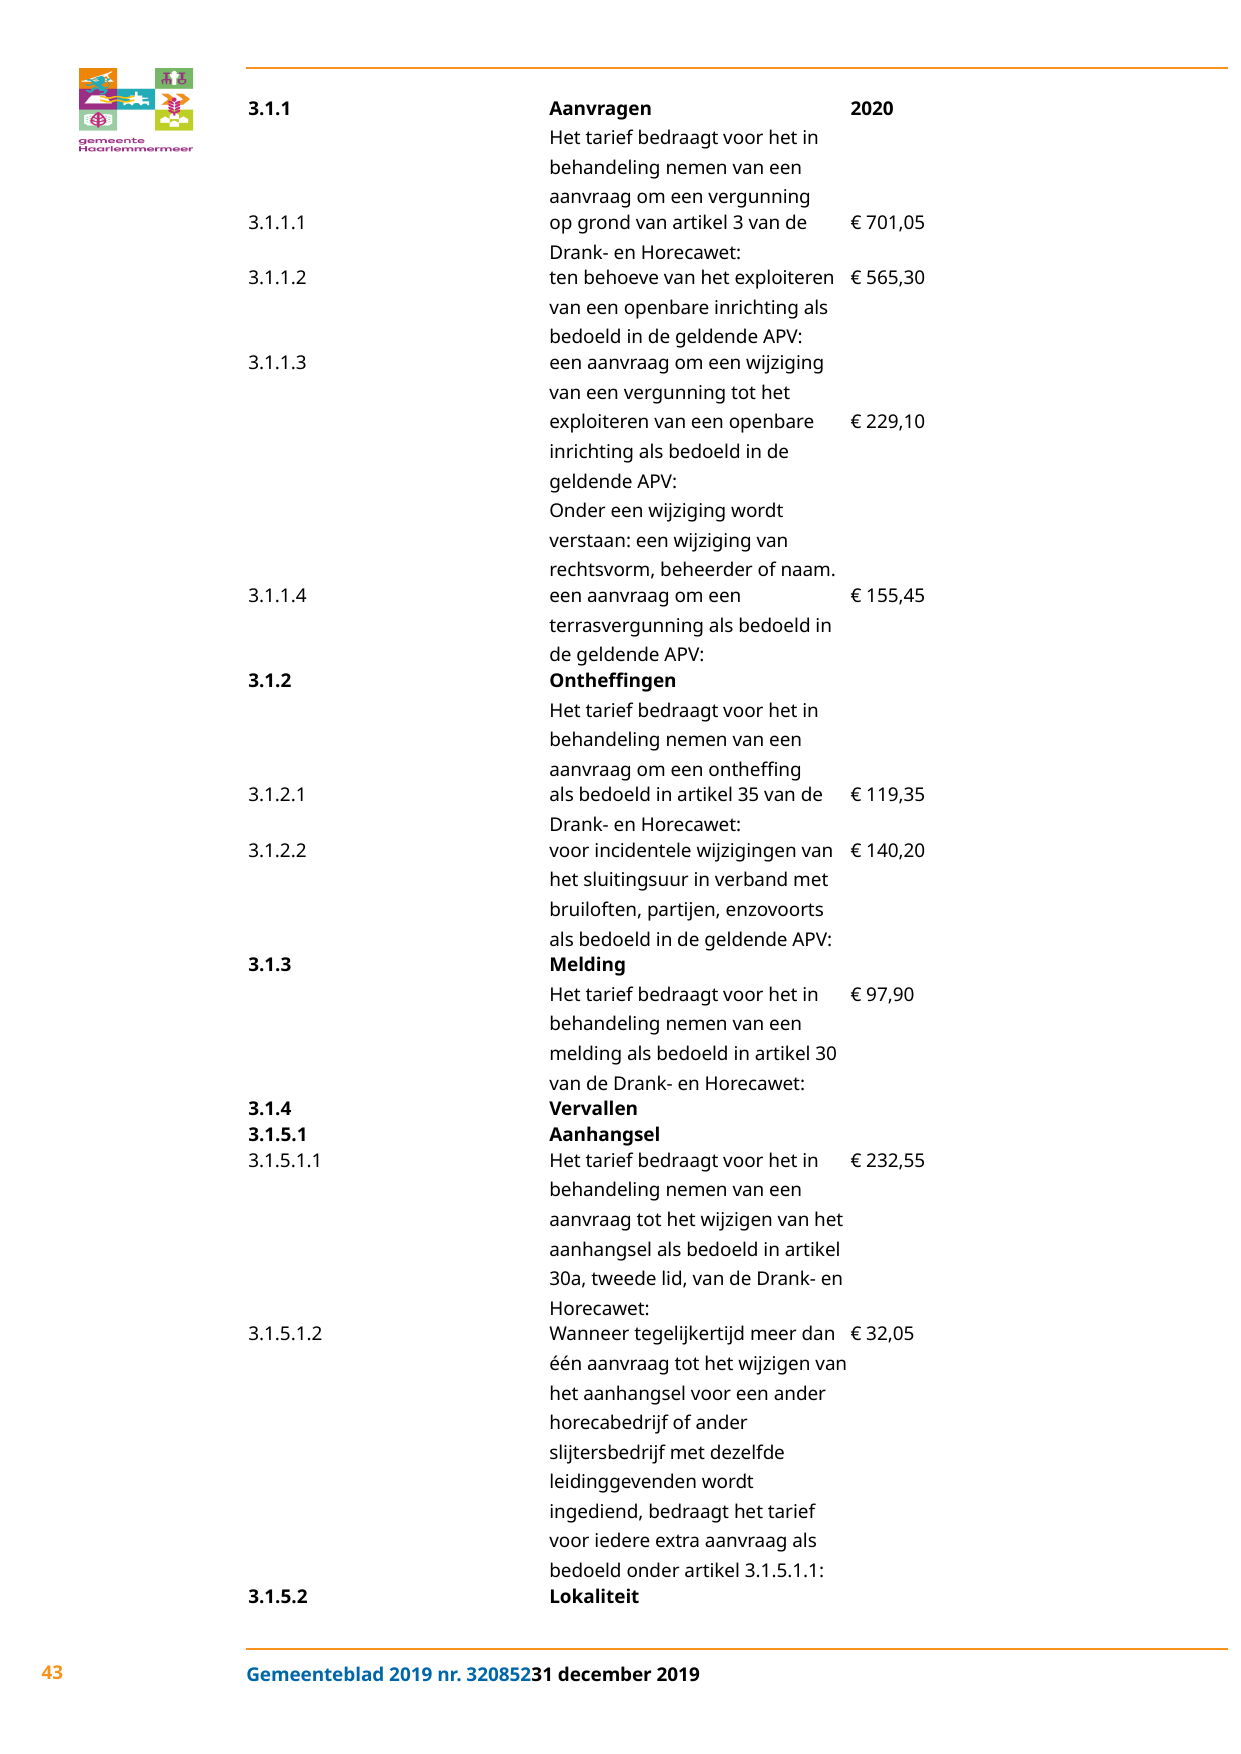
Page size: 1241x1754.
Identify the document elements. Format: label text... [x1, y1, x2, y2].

table_cell [850, 1096, 1152, 1121]
table_header 2020 [850, 95, 1152, 121]
table_cell € 229,10 [850, 350, 1152, 582]
table_cell 3.1.3 [248, 951, 549, 1096]
table_cell € 32,05 [850, 1321, 1152, 1583]
table_cell ten behoeve van het exploiteren van een openbare inrichting als bedoeld in de geldende APV: [549, 265, 850, 349]
table_cell 3.1.5.2 [248, 1583, 549, 1609]
table_cell € 140,20 [850, 837, 1152, 951]
table_cell 3.1.1.4 [248, 582, 549, 667]
picture [41, 47, 231, 172]
table_cell 3.1.1.1 [248, 209, 549, 264]
table_cell Wanneer tegelijkertijd meer dan één aanvraag tot het wijzigen van het aanhangsel voor een ander horecabedrijf of ander slijtersbedrijf met dezelfde leidinggevenden wordt ingediend, bedraagt het tarief voor iedere extra aanvraag als bedoeld onder artikel 3.1.5.1.1: [549, 1321, 850, 1583]
table_cell 3.1.2.2 [248, 837, 549, 951]
table_cell Vervallen [549, 1096, 850, 1121]
table_cell [850, 667, 1152, 782]
table_cell Het tarief bedraagt voor het in behandeling nemen van een aanvraag tot het wijzigen van het aanhangsel als bedoeld in artikel 30a, tweede lid, van de Drank- en Horecawet: [549, 1147, 850, 1321]
table_cell Ontheffingen Het tarief bedraagt voor het in behandeling nemen van een aanvraag om een ontheffing [549, 667, 850, 782]
table_cell een aanvraag om een wijziging van een vergunning tot het exploiteren van een openbare inrichting als bedoeld in de geldende APV: Onder een wijziging wordt verstaan: een wijziging van rechtsvorm, beheerder of naam. [549, 350, 850, 582]
table_cell 3.1.5.1.1 [248, 1147, 549, 1321]
table_cell [850, 1121, 1152, 1147]
table_cell € 701,05 [850, 209, 1152, 264]
table_cell Melding Het tarief bedraagt voor het in behandeling nemen van een melding als bedoeld in artikel 30 van de Drank- en Horecawet: [549, 951, 850, 1096]
table_cell € 155,45 [850, 582, 1152, 667]
table_cell € 97,90 [850, 951, 1152, 1096]
table_cell op grond van artikel 3 van de Drank- en Horecawet: [549, 209, 850, 264]
table_cell voor incidentele wijzigingen van het sluitingsuur in verband met bruiloften, partijen, enzovoorts als bedoeld in de geldende APV: [549, 837, 850, 951]
table_cell een aanvraag om een terrasvergunning als bedoeld in de geldende APV: [549, 582, 850, 667]
table_cell 3.1.1.2 [248, 265, 549, 349]
table_cell 3.1.2.1 [248, 782, 549, 837]
table_cell Aanhangsel [549, 1121, 850, 1147]
table_cell 3.1.5.1 [248, 1121, 549, 1147]
table_cell als bedoeld in artikel 35 van de Drank- en Horecawet: [549, 782, 850, 837]
table_cell Lokaliteit [549, 1583, 850, 1609]
table_cell [850, 121, 1152, 209]
table_header 3.1.1 [248, 95, 549, 209]
table_cell 3.1.2 [248, 667, 549, 782]
table_cell 3.1.4 [248, 1096, 549, 1121]
table_cell 3.1.5.1.2 [248, 1321, 549, 1583]
table_header Aanvragen Het tarief bedraagt voor het in behandeling nemen van een aanvraag om een vergunning [549, 95, 850, 209]
table_cell [850, 1583, 1152, 1609]
table_cell 3.1.1.3 [248, 350, 549, 582]
table_cell € 232,55 [850, 1147, 1152, 1321]
table_cell € 119,35 [850, 782, 1152, 837]
table_cell € 565,30 [850, 265, 1152, 349]
